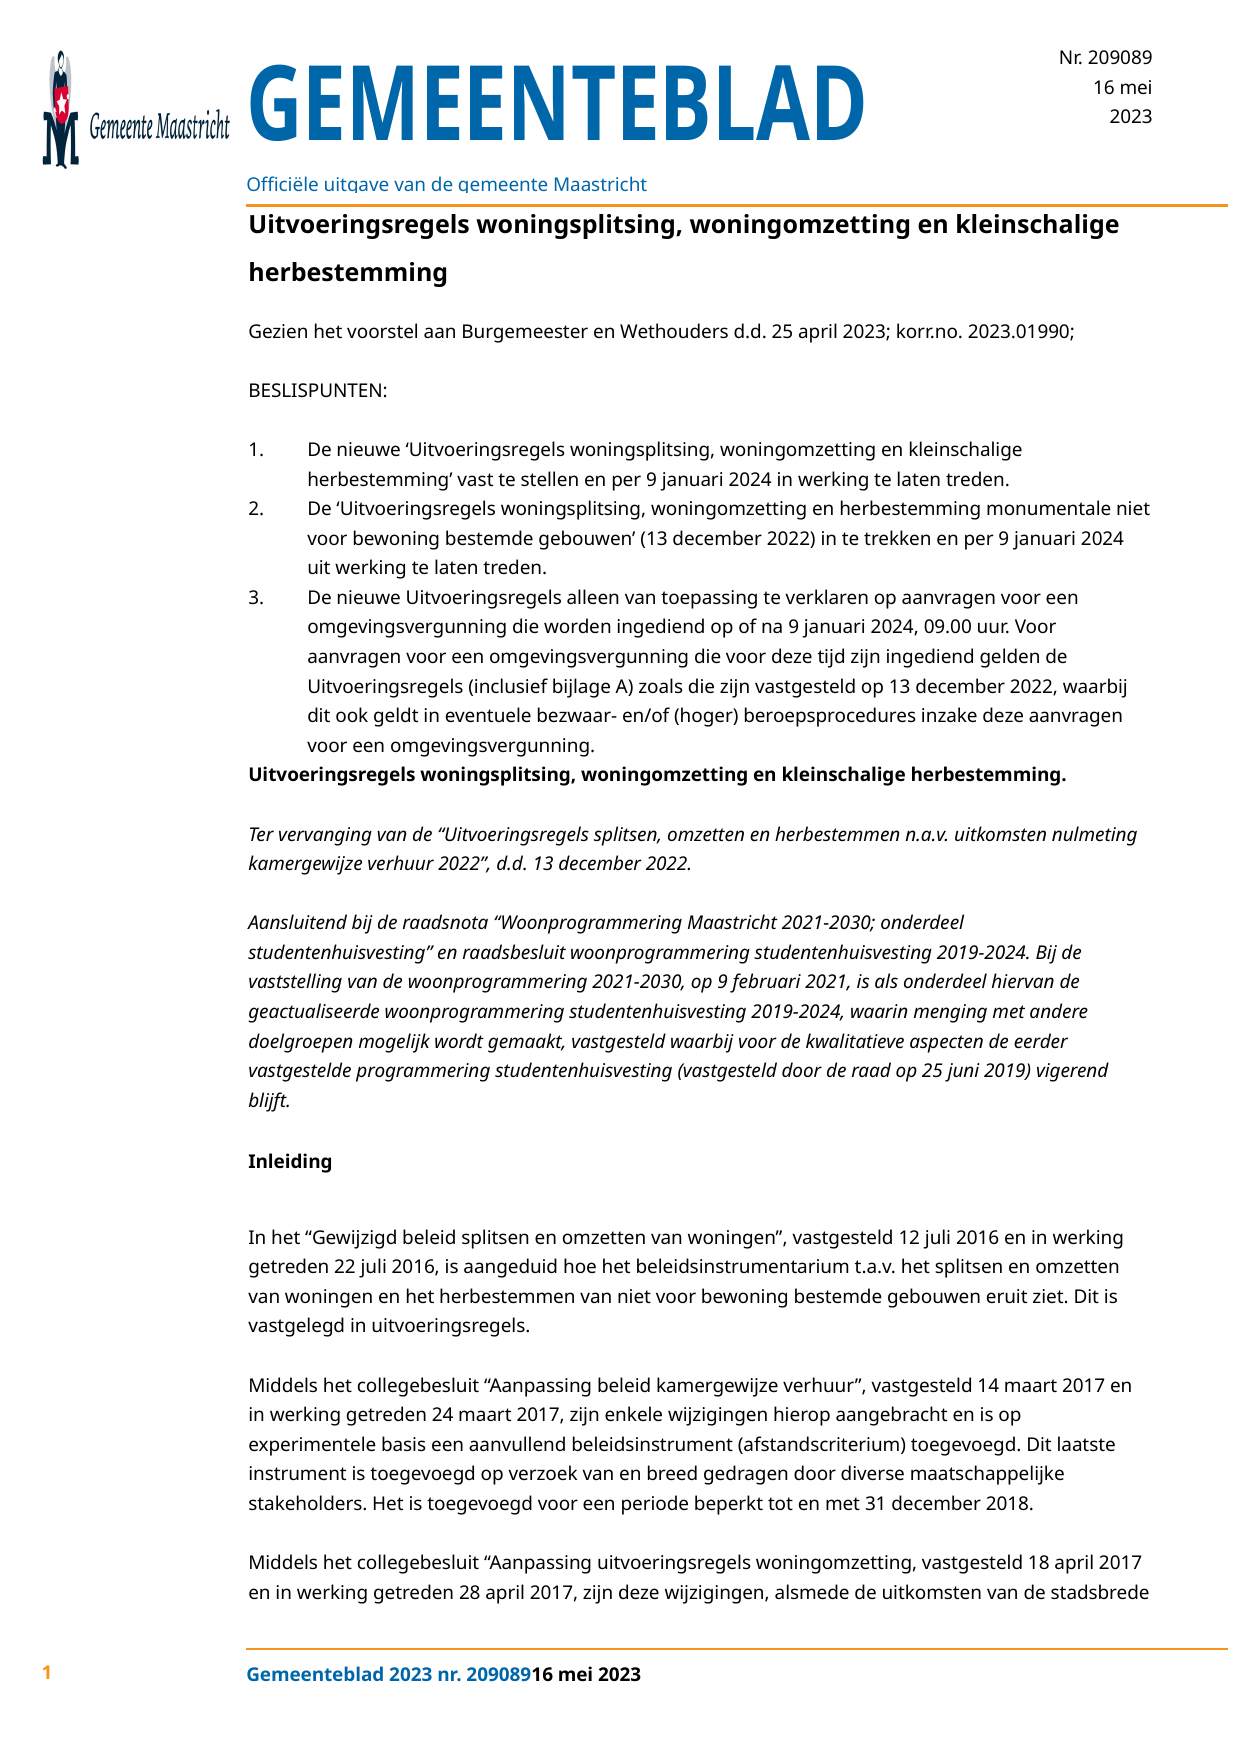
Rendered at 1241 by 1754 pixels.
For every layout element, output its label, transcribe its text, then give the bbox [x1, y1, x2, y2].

text Uitvoeringsregels woningsplitsing, woningomzetting en kleinschalige herbestemming [248, 207, 1152, 288]
text Middels het collegebesluit “Aanpassing beleid kamergewijze verhuur”, vastgesteld 14 maart 2017 en in werking getreden 24 maart 2017, zijn enkele wijzigingen hierop aangebracht en is op experimentele basis een aanvullend beleidsinstrument (afstandscriterium) toegevoegd. Dit laatste instrument is toegevoegd op verzoek van en breed gedragen door diverse maatschappelijke stakeholders. Het is toegevoegd voor een periode beperkt tot en met 31 december 2018. [248, 1372, 1152, 1516]
list De nieuwe ‘Uitvoeringsregels woningsplitsing, woningomzetting en kleinschalige herbestemming’ vast te stellen en per 9 januari 2024 in werking te laten treden. [248, 436, 1152, 492]
list De nieuwe Uitvoeringsregels alleen van toepassing te verklaren op aanvragen voor een omgevingsvergunning die worden ingediend op of na 9 januari 2024, 09.00 uur. Voor aanvragen voor een omgevingsvergunning die voor deze tijd zijn ingediend gelden de Uitvoeringsregels (inclusief bijlage A) zoals die zijn vastgesteld op 13 december 2022, waarbij dit ook geldt in eventuele bezwaar- en/of (hoger) beroepsprocedures inzake deze aanvragen voor een omgevingsvergunning. [248, 584, 1152, 758]
text Gezien het voorstel aan Burgemeester en Wethouders d.d. 25 april 2023; korr.no. 2023.01990; [248, 318, 1152, 344]
text Aansluitend bij de raadsnota “Woonprogrammering Maastricht 2021-2030; onderdeel studentenhuisvesting” en raadsbesluit woonprogrammering studentenhuisvesting 2019-2024. Bij de vaststelling van de woonprogrammering 2021-2030, op 9 februari 2021, is als onderdeel hiervan de geactualiseerde woonprogrammering studentenhuisvesting 2019-2024, waarin menging met andere doelgroepen mogelijk wordt gemaakt, vastgesteld waarbij voor de kwalitatieve aspecten de eerder vastgestelde programmering studentenhuisvesting (vastgesteld door de raad op 25 juni 2019) vigerend blijft. [248, 909, 1152, 1113]
text Ter vervanging van de “Uitvoeringsregels splitsen, omzetten en herbestemmen n.a.v. uitkomsten nulmeting kamergewijze verhuur 2022”, d.d. 13 december 2022. [248, 821, 1152, 876]
text BESLISPUNTEN: [248, 377, 1152, 403]
text Uitvoeringsregels woningsplitsing, woningomzetting en kleinschalige herbestemming. [248, 762, 1152, 787]
picture [41, 47, 231, 172]
text Inleiding [248, 1146, 1152, 1175]
list De ‘Uitvoeringsregels woningsplitsing, woningomzetting en herbestemming monumentale niet voor bewoning bestemde gebouwen’ (13 december 2022) in te trekken en per 9 januari 2024 uit werking te laten treden. [248, 495, 1152, 580]
text In het “Gewijzigd beleid splitsen en omzetten van woningen”, vastgesteld 12 juli 2016 en in werking getreden 22 juli 2016, is aangeduid hoe het beleidsinstrumentarium t.a.v. het splitsen en omzetten van woningen en het herbestemmen van niet voor bewoning bestemde gebouwen eruit ziet. Dit is vastgelegd in uitvoeringsregels. [248, 1224, 1152, 1338]
text Middels het collegebesluit “Aanpassing uitvoeringsregels woningomzetting, vastgesteld 18 april 2017 en in werking getreden 28 april 2017, zijn deze wijzigingen, alsmede de uitkomsten van de stadsbrede [248, 1549, 1152, 1605]
